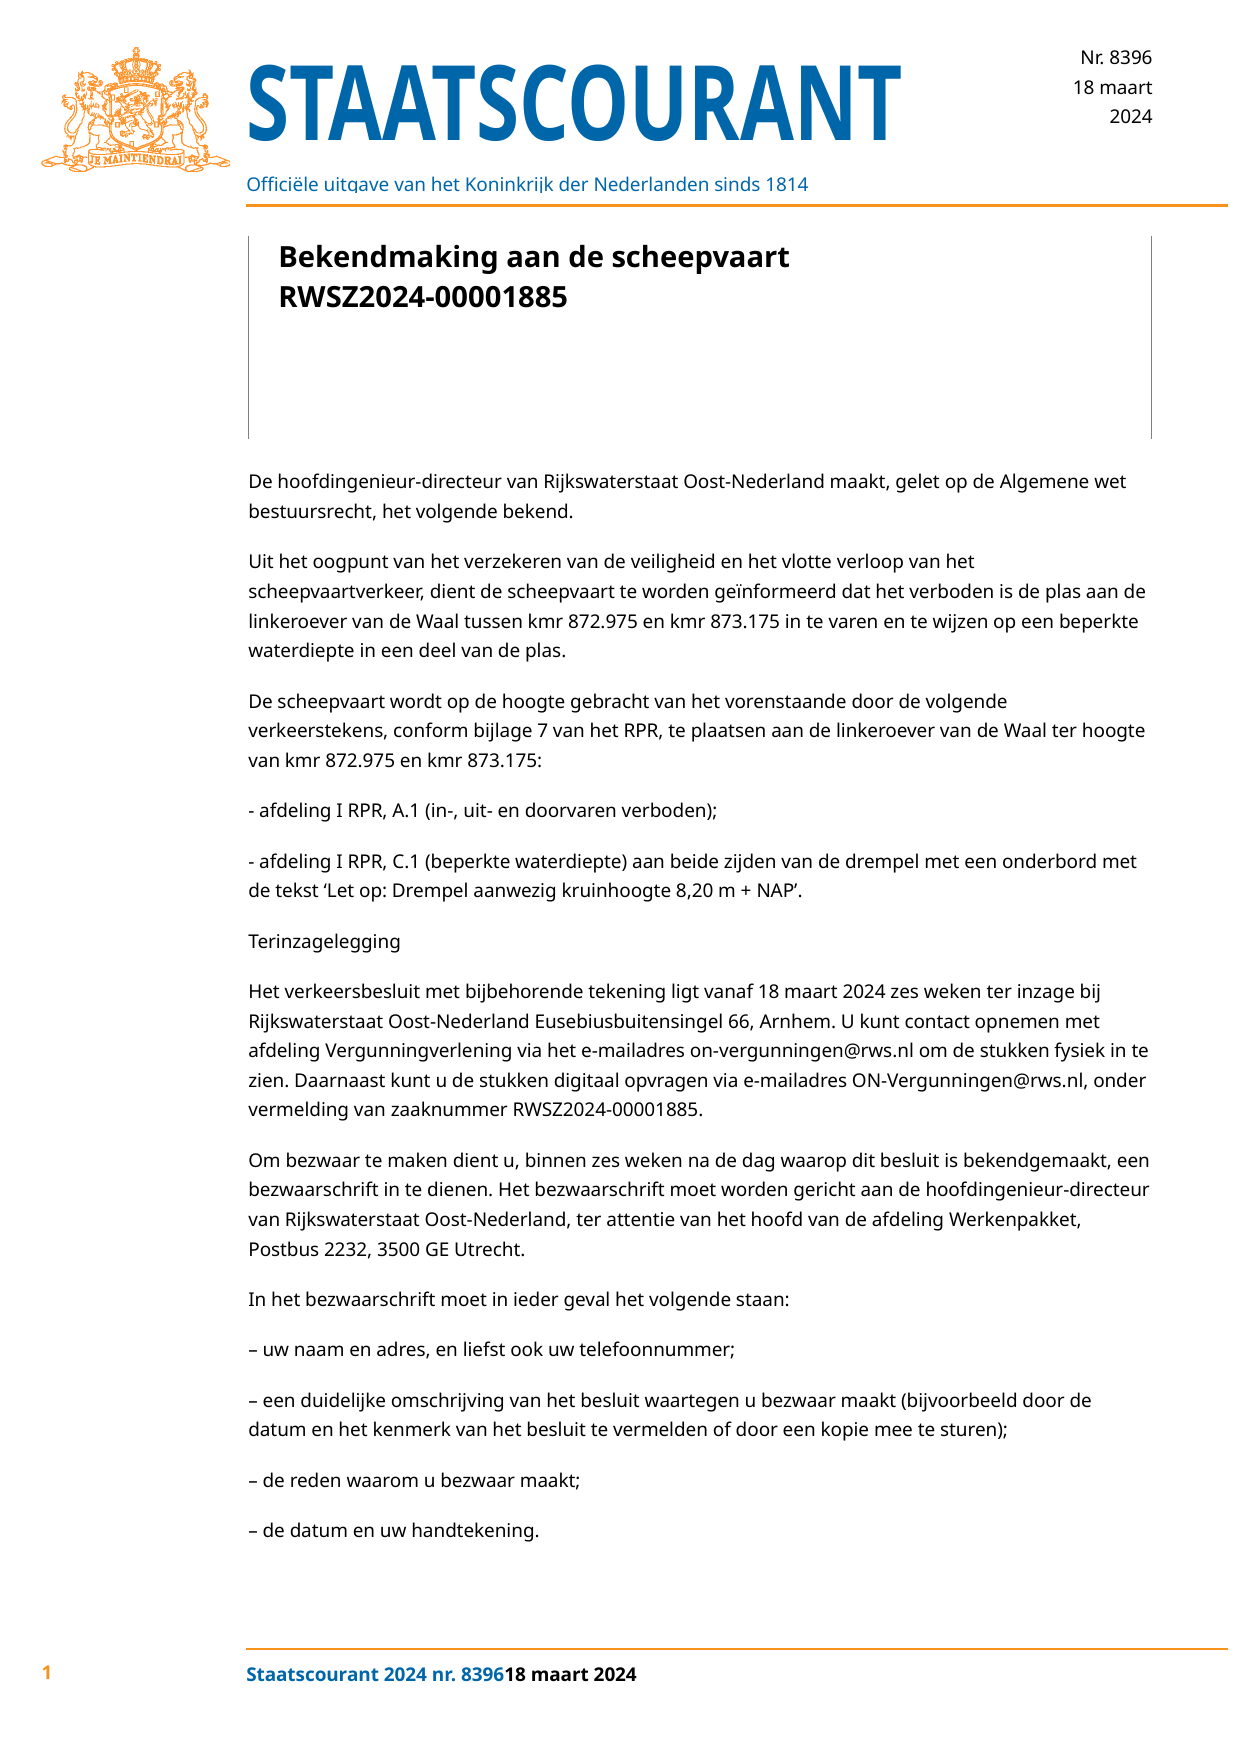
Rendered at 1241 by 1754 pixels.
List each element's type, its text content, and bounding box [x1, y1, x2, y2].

text – uw naam en adres, en liefst ook uw telefoonnummer; [248, 1337, 1152, 1362]
text – de datum en uw handtekening. [248, 1517, 1152, 1543]
text Terinzagelegging [248, 928, 1152, 953]
text – een duidelijke omschrijving van het besluit waartegen u bezwaar maakt (bijvoorbeeld door de datum en het kenmerk van het besluit te vermelden of door een kopie mee te sturen); [248, 1387, 1152, 1442]
table_header [850, 414, 1151, 439]
text Om bezwaar te maken dient u, binnen zes weken na de dag waarop dit besluit is bekendgemaakt, een bezwaarschrift in te dienen. Het bezwaarschrift moet worden gericht aan de hoofdingenieur-directeur van Rijkswaterstaat Oost-Nederland, ter attentie van het hoofd van de afdeling Werkenpakket, Postbus 2232, 3500 GE Utrecht. [248, 1147, 1152, 1261]
table_header [850, 236, 912, 413]
table_header Bekendmaking aan de scheepvaart RWSZ2024-00001885 [249, 236, 850, 439]
text De hoofdingenieur-directeur van Rijkswaterstaat Oost-Nederland maakt, gelet op de Algemene wet bestuursrecht, het volgende bekend. [248, 469, 1152, 524]
text Uit het oogpunt van het verzekeren van de veiligheid en het vlotte verloop van het scheepvaartverkeer, dient de scheepvaart te worden geïnformeerd dat het verboden is de plas aan de linkeroever van de Waal tussen kmr 872.975 en kmr 873.175 in te varen en te wijzen op een beperkte waterdiepte in een deel van de plas. [248, 549, 1152, 663]
text - afdeling I RPR, C.1 (beperkte waterdiepte) aan beide zijden van de drempel met een onderbord met de tekst ‘Let op: Drempel aanwezig kruinhoogte 8,20 m + NAP’. [248, 848, 1152, 903]
picture [41, 47, 231, 172]
text – de reden waarom u bezwaar maakt; [248, 1467, 1152, 1493]
text - afdeling I RPR, A.1 (in-, uit- en doorvaren verboden); [248, 797, 1152, 823]
text De scheepvaart wordt op de hoogte gebracht van het vorenstaande door de volgende verkeerstekens, conform bijlage 7 van het RPR, te plaatsen aan de linkeroever van de Waal ter hoogte van kmr 872.975 en kmr 873.175: [248, 688, 1152, 773]
text In het bezwaarschrift moet in ieder geval het volgende staan: [248, 1286, 1152, 1312]
table_header [1090, 236, 1151, 413]
text Het verkeersbesluit met bijbehorende tekening ligt vanaf 18 maart 2024 zes weken ter inzage bij Rijkswaterstaat Oost-Nederland Eusebiusbuitensingel 66, Arnhem. U kunt contact opnemen met afdeling Vergunningverlening via het e-mailadres on-vergunningen@rws.nl om de stukken fysiek in te zien. Daarnaast kunt u de stukken digitaal opvragen via e-mailadres ON-Vergunningen@rws.nl, onder vermelding van zaaknummer RWSZ2024-00001885. [248, 978, 1152, 1122]
picture [912, 236, 1090, 414]
